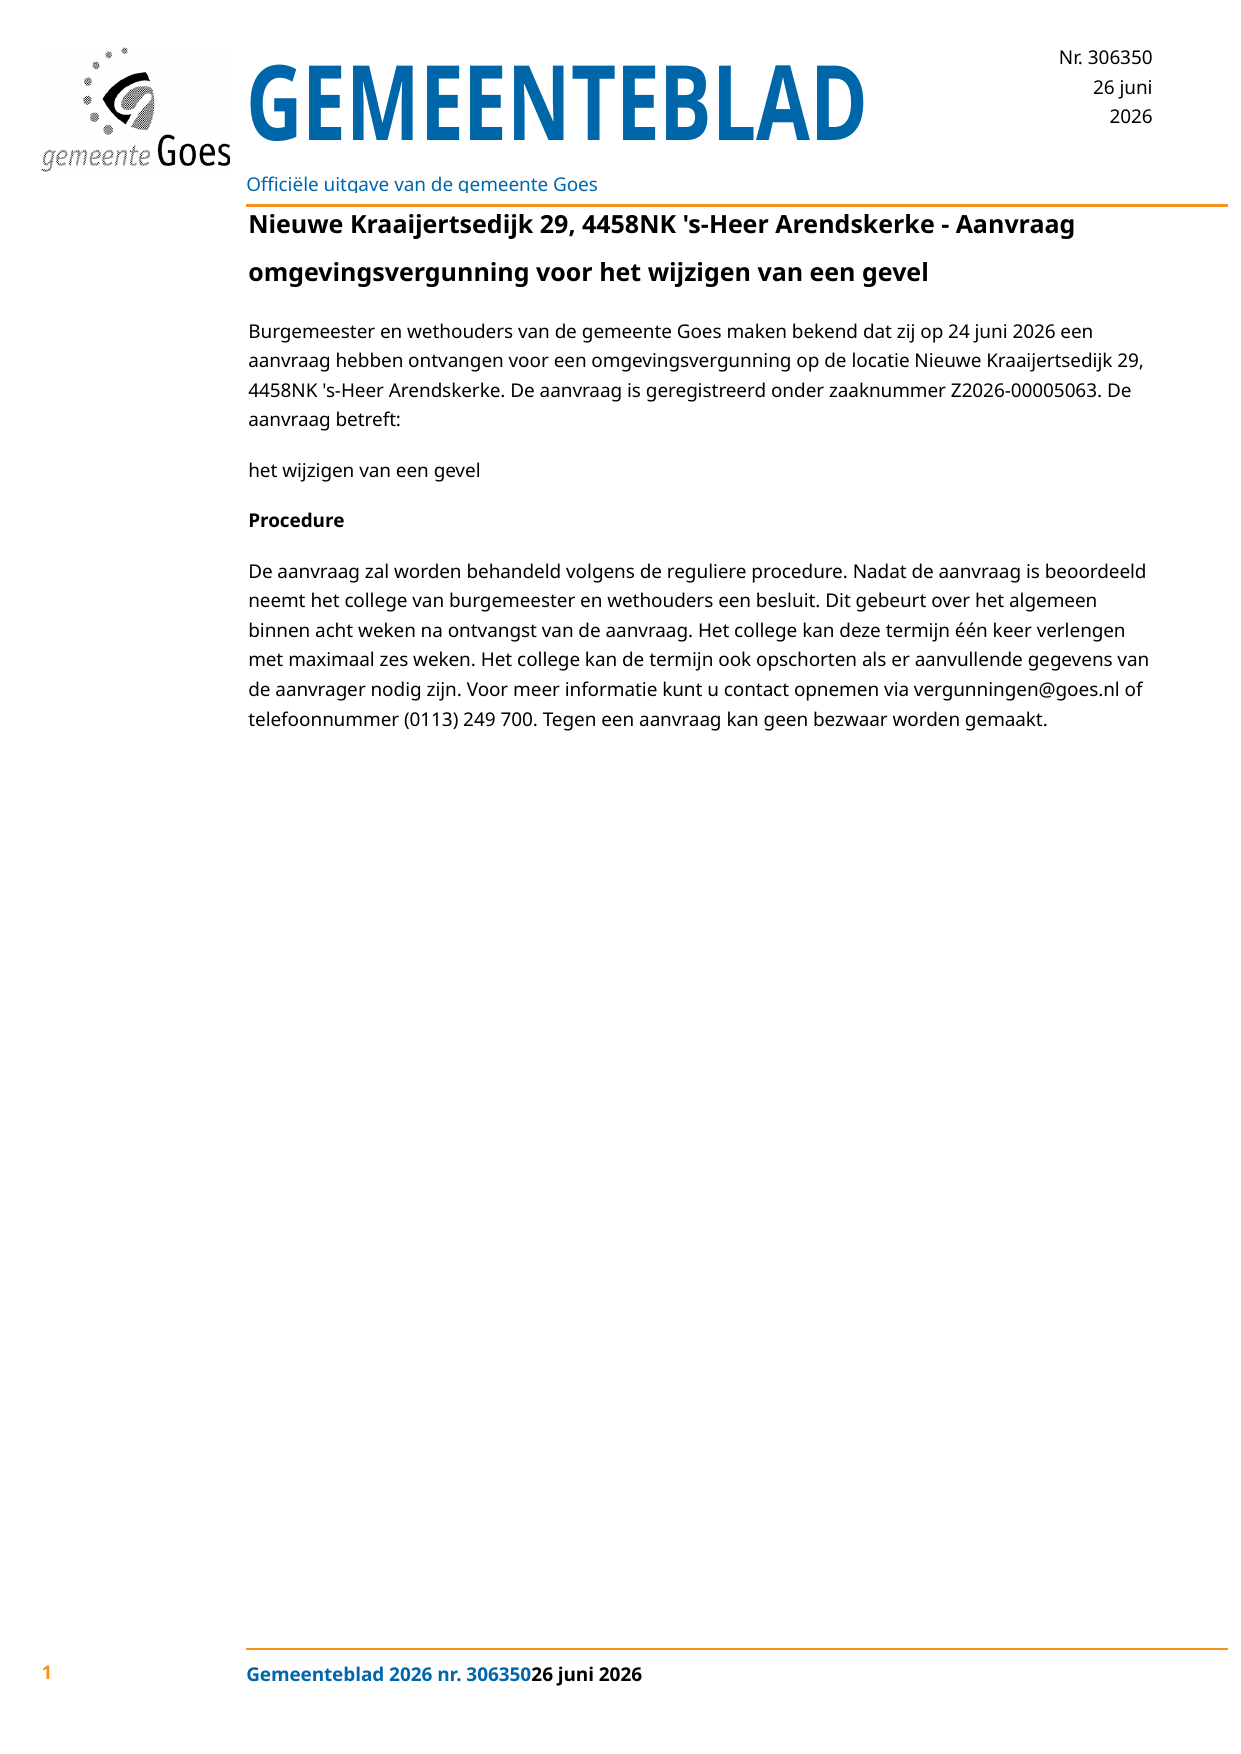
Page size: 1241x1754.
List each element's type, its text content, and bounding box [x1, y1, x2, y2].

text De aanvraag zal worden behandeld volgens de reguliere procedure. Nadat de aanvraag is beoordeeld neemt het college van burgemeester en wethouders een besluit. Dit gebeurt over het algemeen binnen acht weken na ontvangst van de aanvraag. Het college kan deze termijn één keer verlengen met maximaal zes weken. Het college kan de termijn ook opschorten als er aanvullende gegevens van de aanvrager nodig zijn. Voor meer informatie kunt u contact opnemen via vergunningen@goes.nl of telefoonnummer (0113) 249 700. Tegen een aanvraag kan geen bezwaar worden gemaakt. [248, 558, 1152, 732]
text Burgemeester en wethouders van de gemeente Goes maken bekend dat zij op 24 juni 2026 een aanvraag hebben ontvangen voor een omgevingsvergunning op de locatie Nieuwe Kraaijertsedijk 29, 4458NK 's-Heer Arendskerke. De aanvraag is geregistreerd onder zaaknummer Z2026-00005063. De aanvraag betreft: [248, 318, 1152, 432]
text Nieuwe Kraaijertsedijk 29, 4458NK 's-Heer Arendskerke - Aanvraag omgevingsvergunning voor het wijzigen van een gevel [248, 207, 1152, 288]
picture [41, 47, 231, 172]
text Procedure [248, 507, 1152, 533]
text het wijzigen van een gevel [248, 457, 1152, 483]
